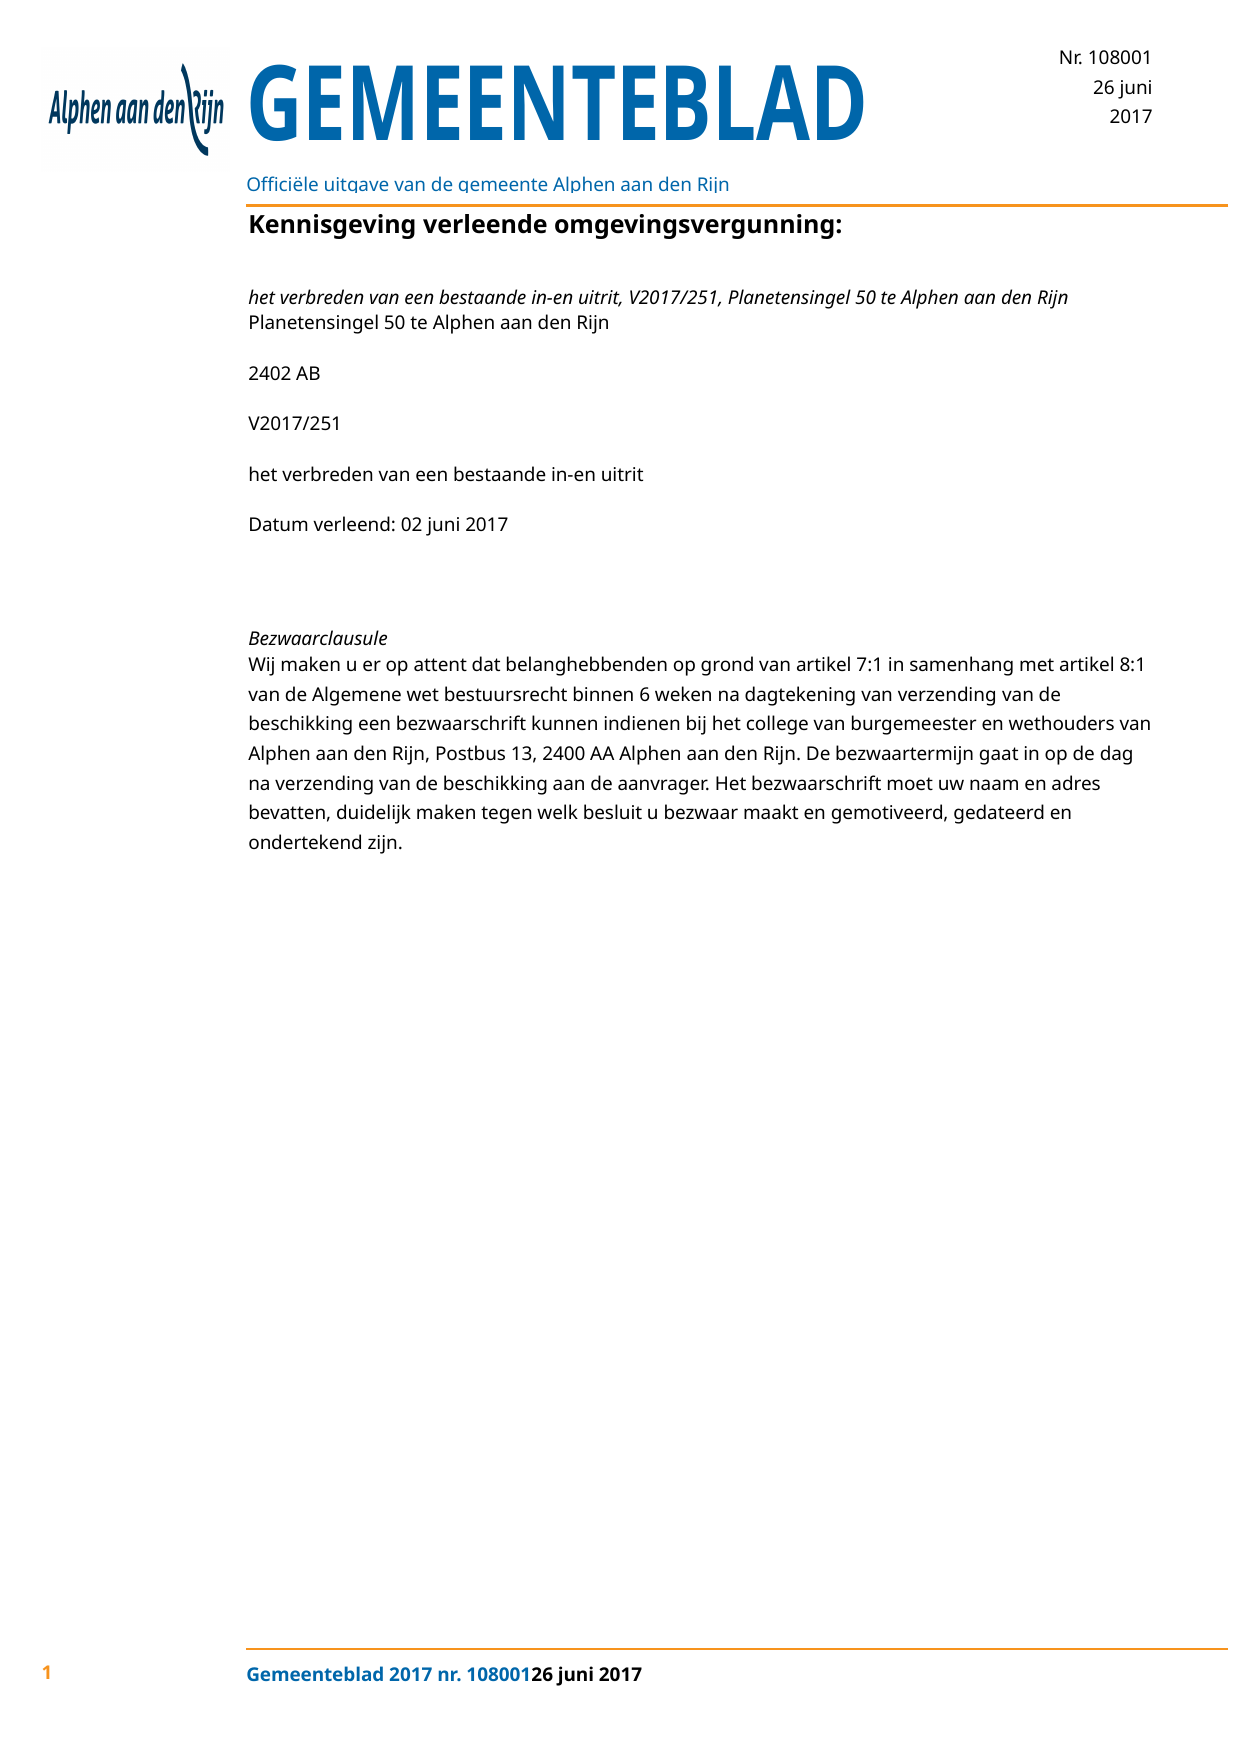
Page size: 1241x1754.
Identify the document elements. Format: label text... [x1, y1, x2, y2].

text Planetensingel 50 te Alphen aan den Rijn [248, 309, 1152, 335]
text het verbreden van een bestaande in-en uitrit [248, 461, 1152, 487]
text V2017/251 [248, 410, 1152, 436]
text Kennisgeving verleende omgevingsvergunning: [248, 207, 1152, 241]
text Wij maken u er op attent dat belanghebbenden op grond van artikel 7:1 in samenhang met artikel 8:1 van de Algemene wet bestuursrecht binnen 6 weken na dagtekening van verzending van de beschikking een bezwaarschrift kunnen indienen bij het college van burgemeester en wethouders van Alphen aan den Rijn, Postbus 13, 2400 AA Alphen aan den Rijn. De bezwaartermijn gaat in op de dag na verzending van de beschikking aan de aanvrager. Het bezwaarschrift moet uw naam en adres bevatten, duidelijk maken tegen welk besluit u bezwaar maakt en gemotiveerd, gedateerd en ondertekend zijn. [248, 651, 1152, 854]
picture [41, 47, 231, 172]
text 2402 AB [248, 360, 1152, 386]
text het verbreden van een bestaande in-en uitrit, V2017/251, Planetensingel 50 te Alphen aan den Rijn [248, 284, 1152, 309]
text Bezwaarclausule [248, 626, 1152, 651]
text Datum verleend: 02 juni 2017 [248, 511, 1152, 537]
